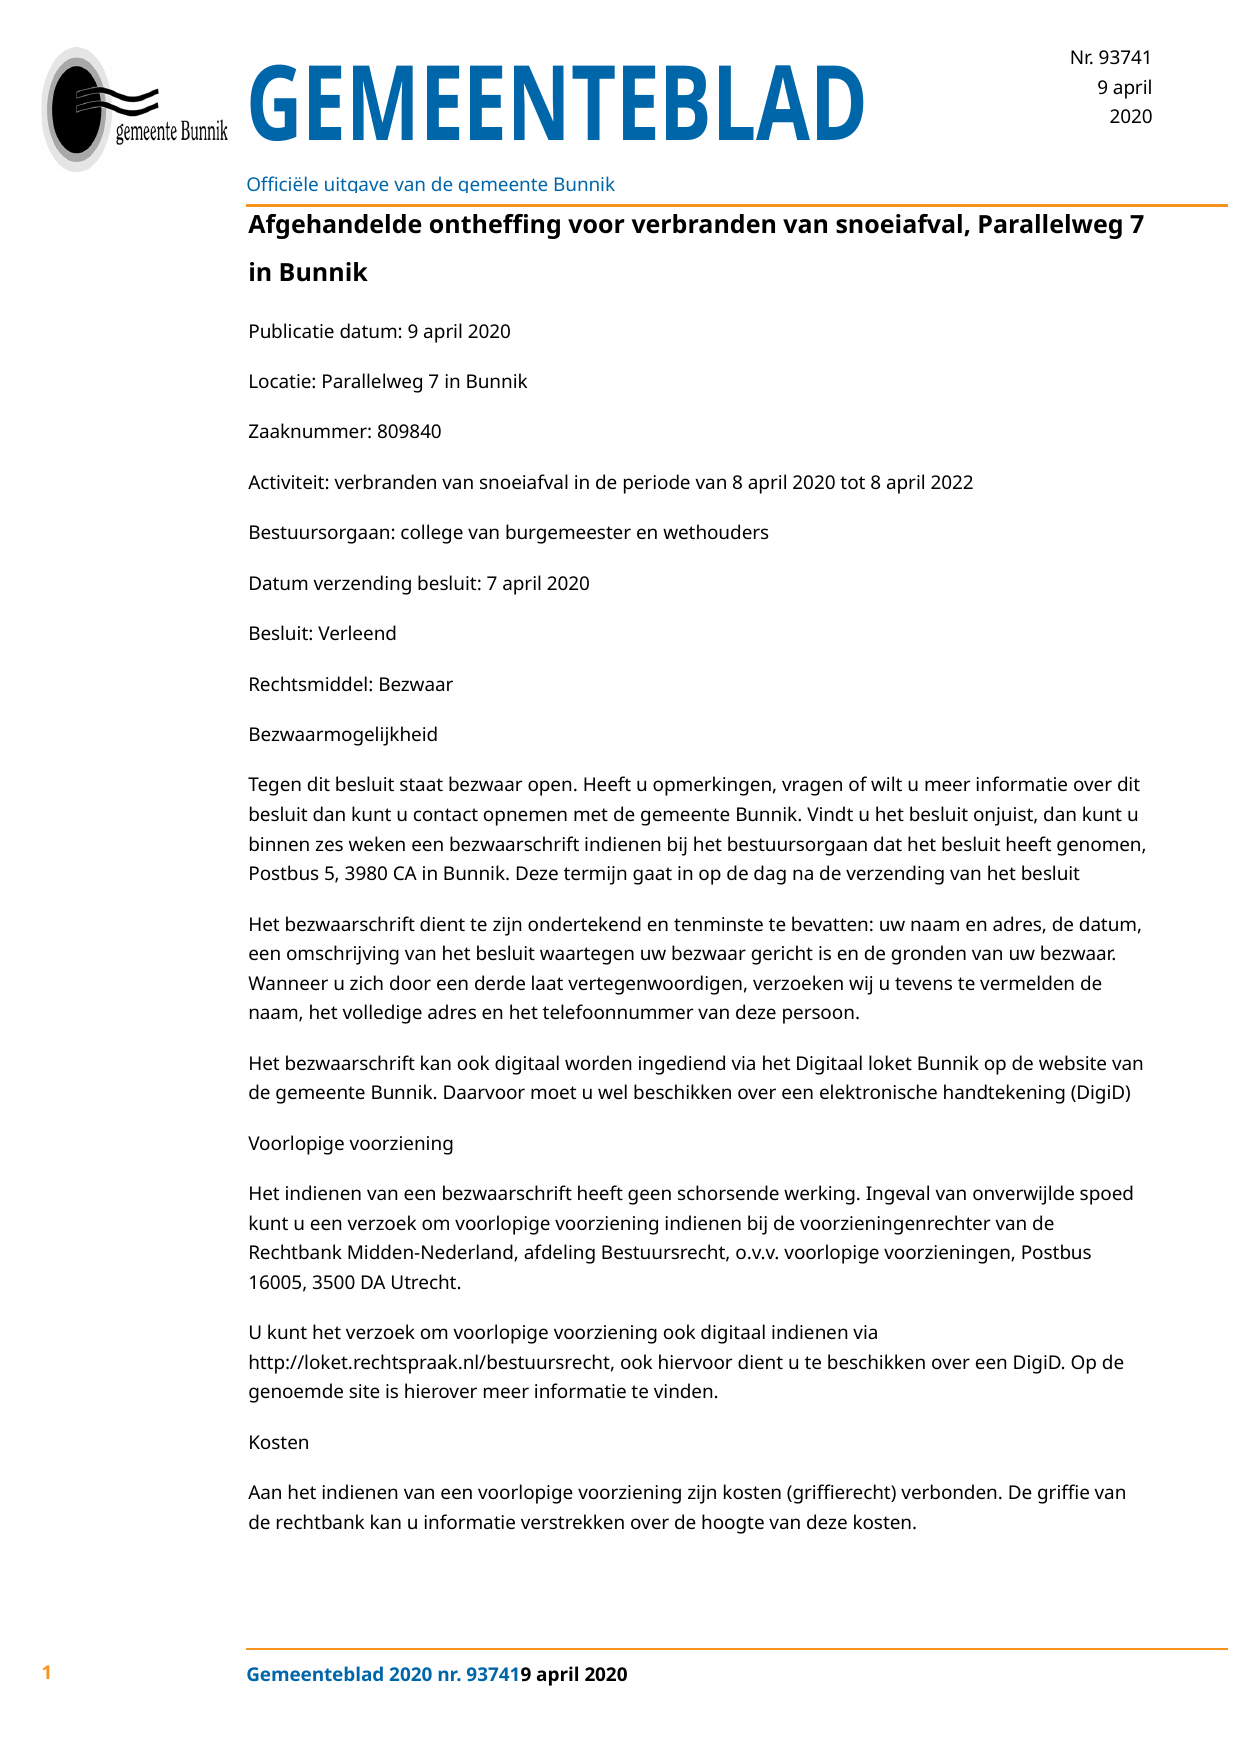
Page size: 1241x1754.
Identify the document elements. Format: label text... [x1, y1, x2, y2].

text Zaaknummer: 809840 [248, 419, 1152, 444]
text Locatie: Parallelweg 7 in Bunnik [248, 368, 1152, 394]
text Datum verzending besluit: 7 april 2020 [248, 570, 1152, 596]
text Voorlopige voorziening [248, 1130, 1152, 1156]
text Het indienen van een bezwaarschrift heeft geen schorsende werking. Ingeval van onverwijlde spoed kunt u een verzoek om voorlopige voorziening indienen bij de voorzieningenrechter van de Rechtbank Midden-Nederland, afdeling Bestuursrecht, o.v.v. voorlopige voorzieningen, Postbus 16005, 3500 DA Utrecht. [248, 1180, 1152, 1295]
text Rechtsmiddel: Bezwaar [248, 671, 1152, 697]
text Kosten [248, 1429, 1152, 1455]
text Besluit: Verleend [248, 620, 1152, 646]
text Tegen dit besluit staat bezwaar open. Heeft u opmerkingen, vragen of wilt u meer informatie over dit besluit dan kunt u contact opnemen met de gemeente Bunnik. Vindt u het besluit onjuist, dan kunt u binnen zes weken een bezwaarschrift indienen bij het bestuursorgaan dat het besluit heeft genomen, Postbus 5, 3980 CA in Bunnik. Deze termijn gaat in op de dag na de verzending van het besluit [248, 772, 1152, 886]
text Bestuursorgaan: college van burgemeester en wethouders [248, 519, 1152, 545]
picture [41, 47, 231, 172]
text Afgehandelde ontheffing voor verbranden van snoeiafval, Parallelweg 7 in Bunnik [248, 207, 1152, 288]
text Aan het indienen van een voorlopige voorziening zijn kosten (griffierecht) verbonden. De griffie van de rechtbank kan u informatie verstrekken over de hoogte van deze kosten. [248, 1479, 1152, 1535]
text Het bezwaarschrift dient te zijn ondertekend en tenminste te bevatten: uw naam en adres, de datum, een omschrijving van het besluit waartegen uw bezwaar gericht is en de gronden van uw bezwaar. Wanneer u zich door een derde laat vertegenwoordigen, verzoeken wij u tevens te vermelden de naam, het volledige adres en het telefoonnummer van deze persoon. [248, 911, 1152, 1025]
text Publicatie datum: 9 april 2020 [248, 318, 1152, 344]
text Bezwaarmogelijkheid [248, 721, 1152, 747]
text Het bezwaarschrift kan ook digitaal worden ingediend via het Digitaal loket Bunnik op de website van de gemeente Bunnik. Daarvoor moet u wel beschikken over een elektronische handtekening (DigiD) [248, 1050, 1152, 1105]
text U kunt het verzoek om voorlopige voorziening ook digitaal indienen via http://loket.rechtspraak.nl/bestuursrecht, ook hiervoor dient u te beschikken over een DigiD. Op de genoemde site is hierover meer informatie te vinden. [248, 1319, 1152, 1404]
text Activiteit: verbranden van snoeiafval in de periode van 8 april 2020 tot 8 april 2022 [248, 469, 1152, 495]
